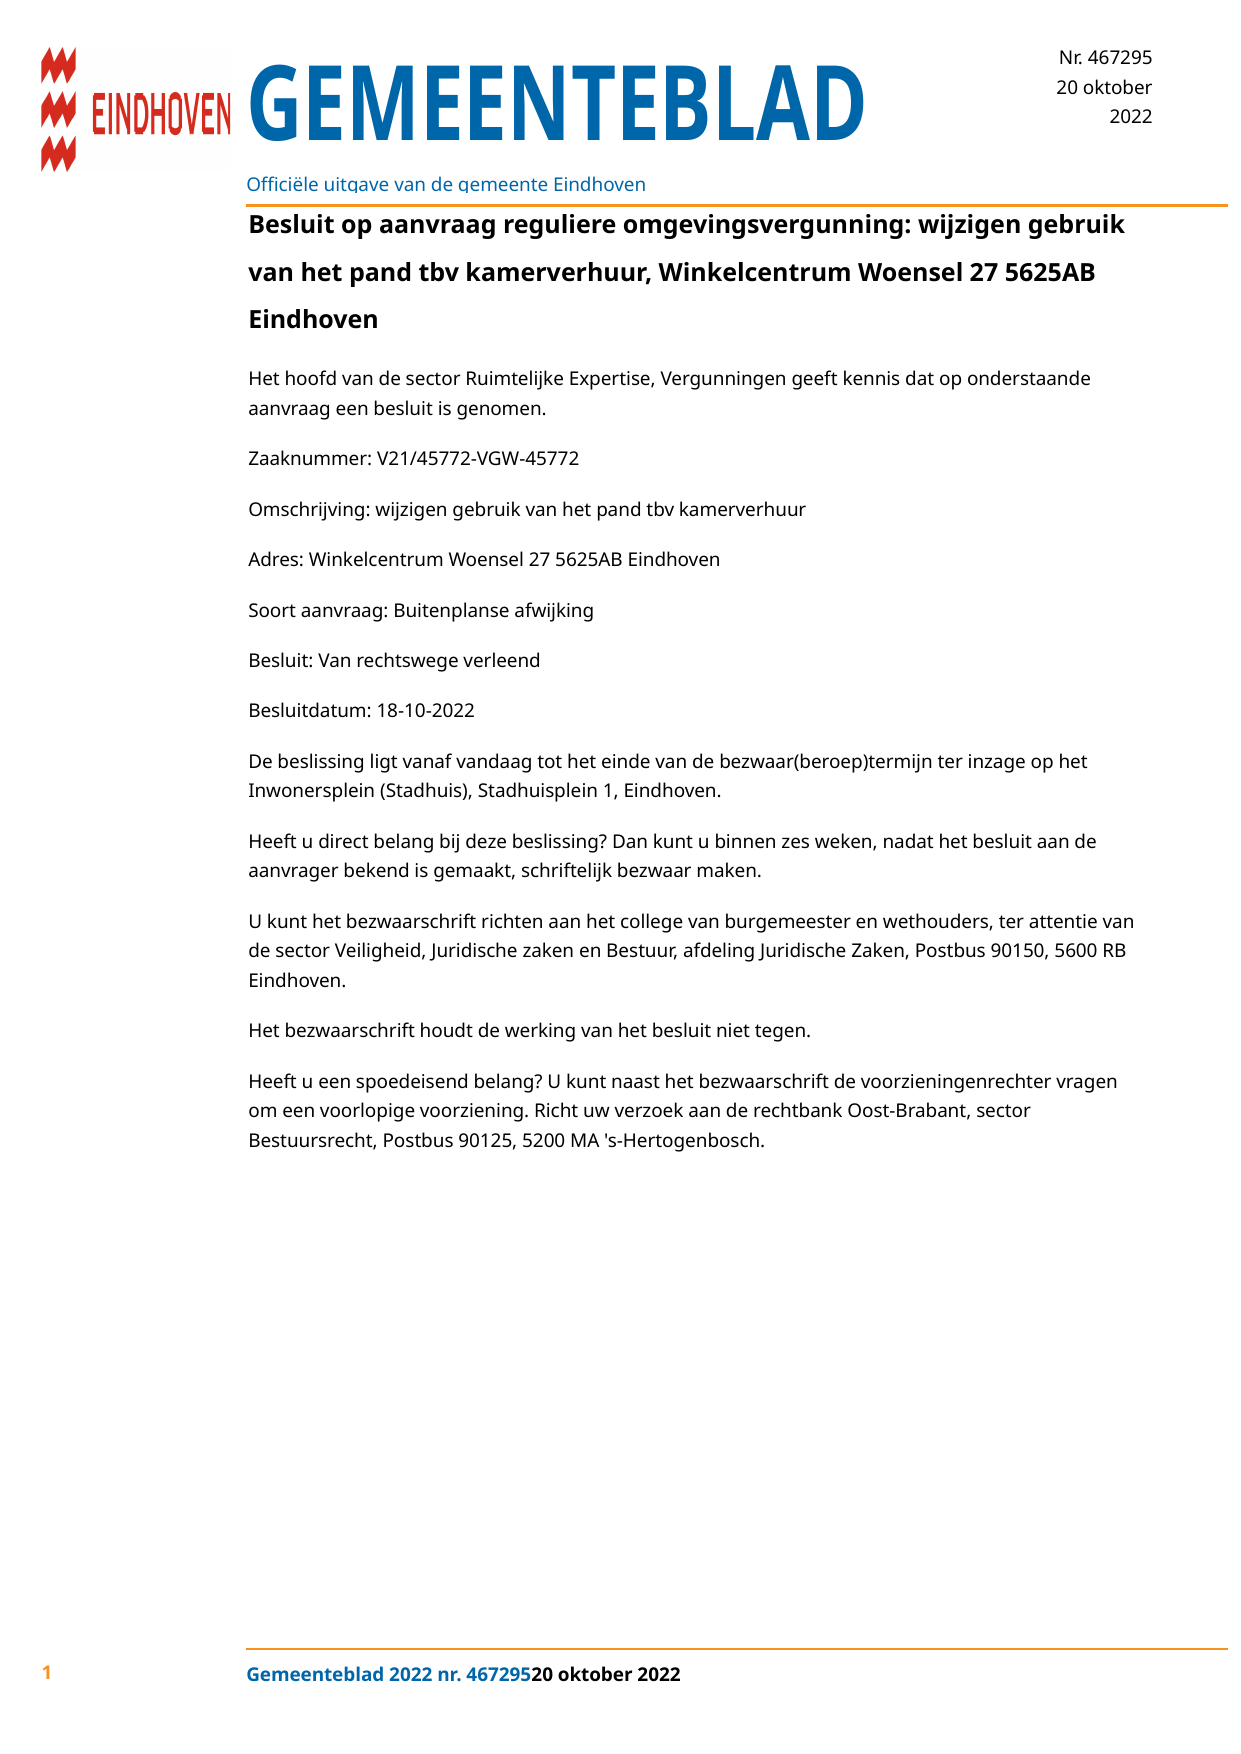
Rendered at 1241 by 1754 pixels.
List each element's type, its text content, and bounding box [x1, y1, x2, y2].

text U kunt het bezwaarschrift richten aan het college van burgemeester en wethouders, ter attentie van de sector Veiligheid, Juridische zaken en Bestuur, afdeling Juridische Zaken, Postbus 90150, 5600 RB Eindhoven. [248, 908, 1152, 993]
text Zaaknummer: V21/45772-VGW-45772 [248, 446, 1152, 471]
text Soort aanvraag: Buitenplanse afwijking [248, 597, 1152, 622]
text Heeft u een spoedeisend belang? U kunt naast het bezwaarschrift de voorzieningenrechter vragen om een voorlopige voorziening. Richt uw verzoek aan de rechtbank Oost-Brabant, sector Bestuursrecht, Postbus 90125, 5200 MA 's-Hertogenbosch. [248, 1068, 1152, 1153]
text Adres: Winkelcentrum Woensel 27 5625AB Eindhoven [248, 546, 1152, 572]
text Omschrijving: wijzigen gebruik van het pand tbv kamerverhuur [248, 496, 1152, 522]
text Heeft u direct belang bij deze beslissing? Dan kunt u binnen zes weken, nadat het besluit aan de aanvrager bekend is gemaakt, schriftelijk bezwaar maken. [248, 828, 1152, 883]
text De beslissing ligt vanaf vandaag tot het einde van de bezwaar(beroep)termijn ter inzage op het Inwonersplein (Stadhuis), Stadhuisplein 1, Eindhoven. [248, 748, 1152, 803]
text Besluit op aanvraag reguliere omgevingsvergunning: wijzigen gebruik van het pand tbv kamerverhuur, Winkelcentrum Woensel 27 5625AB Eindhoven [248, 207, 1152, 336]
picture [41, 47, 231, 172]
text Besluit: Van rechtswege verleend [248, 647, 1152, 673]
text Het bezwaarschrift houdt de werking van het besluit niet tegen. [248, 1018, 1152, 1043]
text Besluitdatum: 18-10-2022 [248, 698, 1152, 723]
text Het hoofd van de sector Ruimtelijke Expertise, Vergunningen geeft kennis dat op onderstaande aanvraag een besluit is genomen. [248, 366, 1152, 421]
